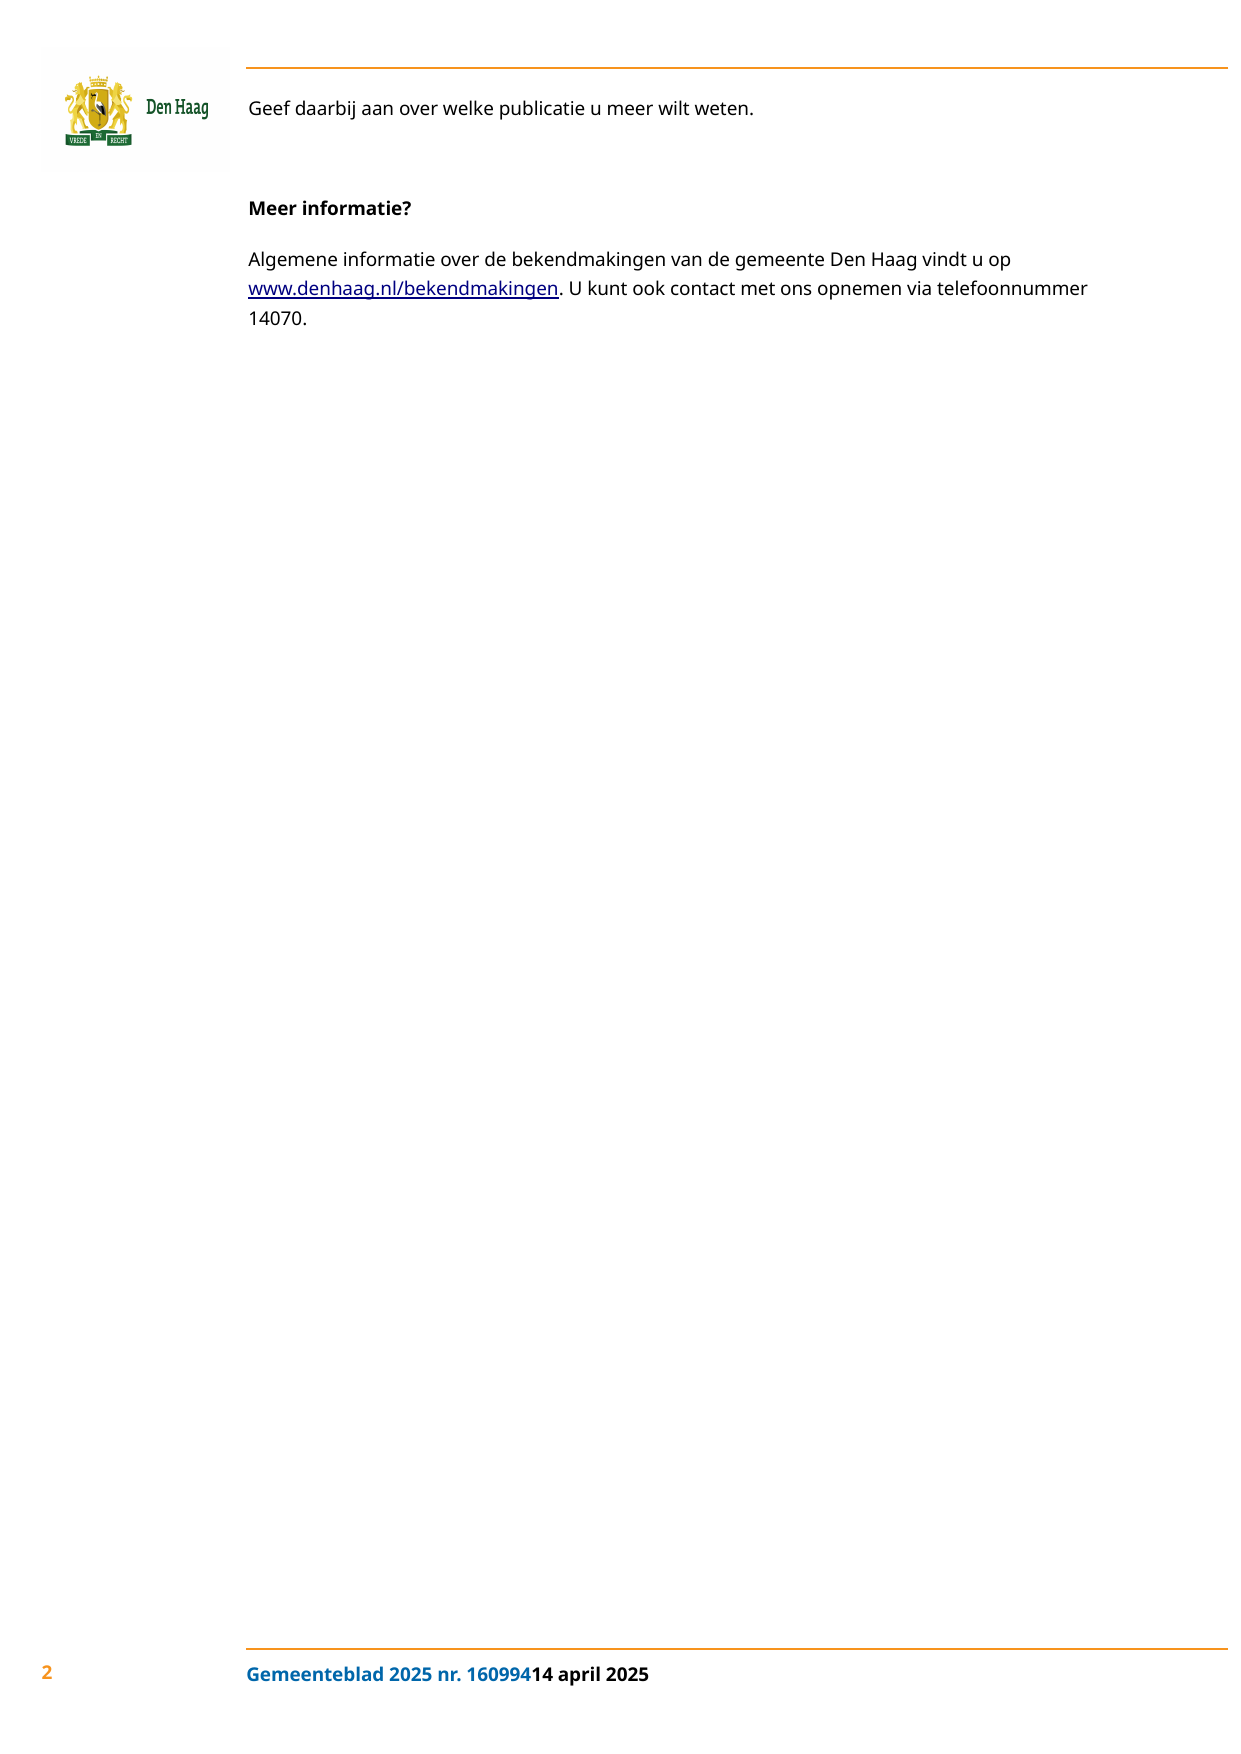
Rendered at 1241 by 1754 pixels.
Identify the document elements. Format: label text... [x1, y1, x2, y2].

text Algemene informatie over de bekendmakingen van de gemeente Den Haag vindt u op www.denhaag.nl/bekendmakingen. U kunt ook contact met ons opnemen via telefoonnummer 14070. [248, 246, 1152, 331]
text Geef daarbij aan over welke publicatie u meer wilt weten. [248, 95, 1152, 121]
picture [41, 47, 231, 172]
text Meer informatie? [248, 196, 1152, 221]
